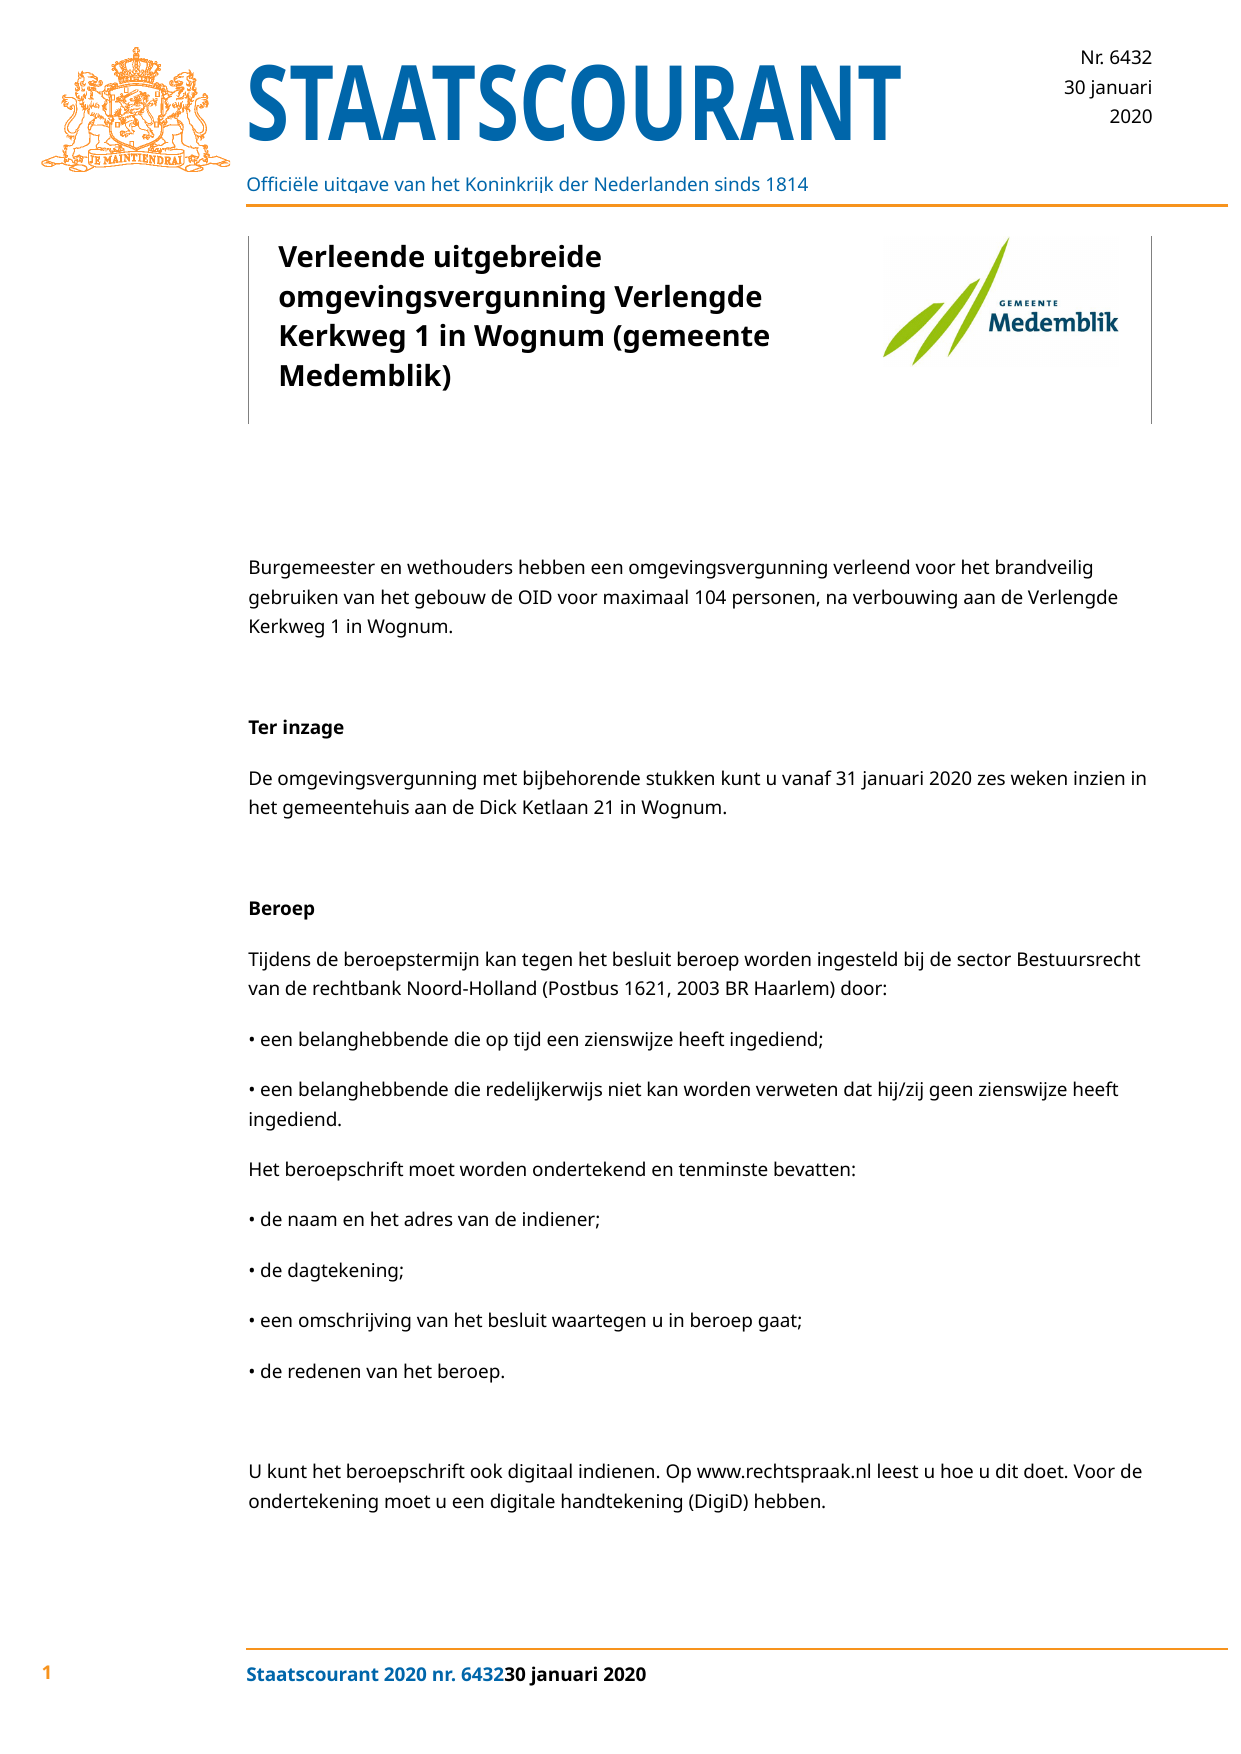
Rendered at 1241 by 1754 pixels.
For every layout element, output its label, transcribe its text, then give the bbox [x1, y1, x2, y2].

text • de redenen van het beroep. [248, 1358, 1152, 1383]
text Beroep [248, 895, 1152, 921]
text • een belanghebbende die op tijd een zienswijze heeft ingediend; [248, 1026, 1152, 1051]
text Het beroepschrift moet worden ondertekend en tenminste bevatten: [248, 1156, 1152, 1182]
text • een omschrijving van het besluit waartegen u in beroep gaat; [248, 1307, 1152, 1333]
text • een belanghebbende die redelijkerwijs niet kan worden verweten dat hij/zij geen zienswijze heeft ingediend. [248, 1076, 1152, 1131]
table_header Verleende uitgebreide omgevingsvergunning Verlengde Kerkweg 1 in Wognum (gemeente Medemblik) [249, 236, 850, 424]
text Burgemeester en wethouders hebben een omgevingsvergunning verleend voor het brandveilig gebruiken van het gebouw de OID voor maximaal 104 personen, na verbouwing aan de Verlengde Kerkweg 1 in Wognum. [248, 554, 1152, 639]
text Ter inzage [248, 714, 1152, 740]
text U kunt het beroepschrift ook digitaal indienen. Op www.rechtspraak.nl leest u hoe u dit doet. Voor de ondertekening moet u een digitale handtekening (DigiD) hebben. [248, 1459, 1152, 1514]
picture [882, 236, 1119, 367]
picture [41, 47, 231, 172]
table_header [850, 236, 1151, 424]
text Tijdens de beroepstermijn kan tegen het besluit beroep worden ingesteld bij de sector Bestuursrecht van de rechtbank Noord-Holland (Postbus 1621, 2003 BR Haarlem) door: [248, 946, 1152, 1001]
text • de dagtekening; [248, 1257, 1152, 1283]
text De omgevingsvergunning met bijbehorende stukken kunt u vanaf 31 januari 2020 zes weken inzien in het gemeentehuis aan de Dick Ketlaan 21 in Wognum. [248, 765, 1152, 820]
text • de naam en het adres van de indiener; [248, 1207, 1152, 1232]
